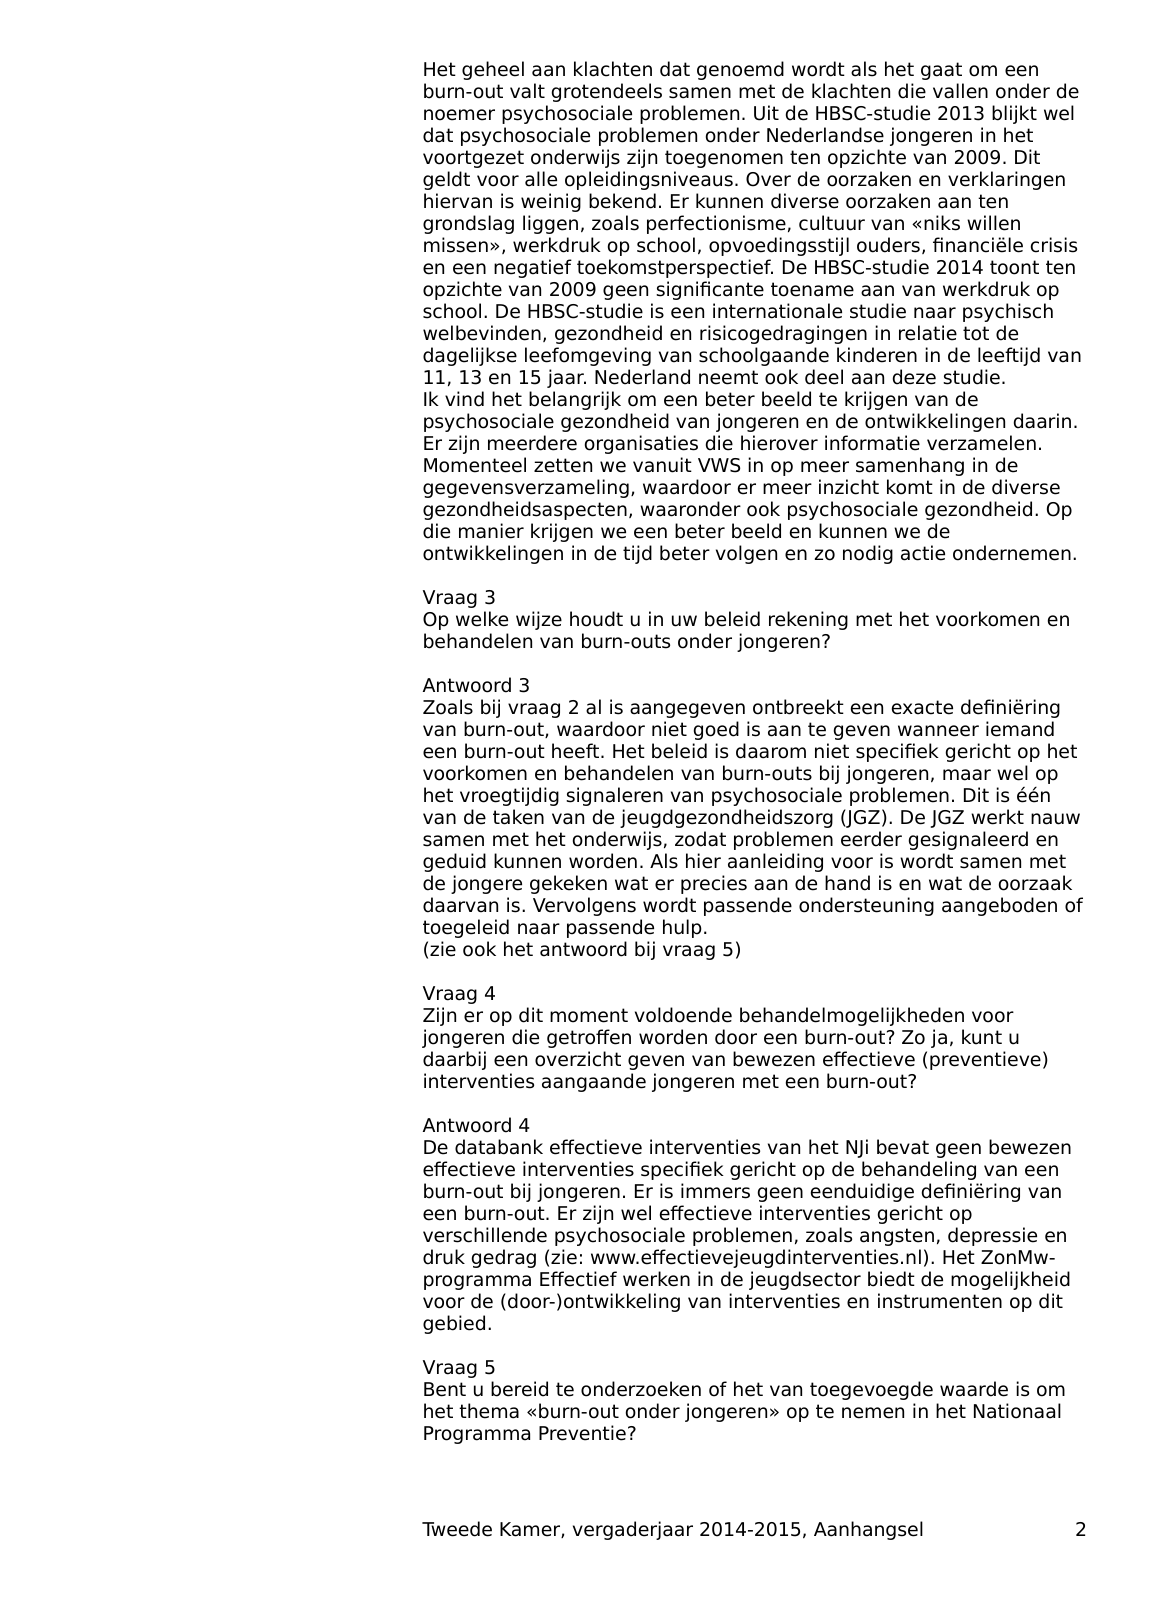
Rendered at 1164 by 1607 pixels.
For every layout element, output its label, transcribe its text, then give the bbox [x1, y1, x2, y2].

text Vraag 5 [422, 1357, 1087, 1379]
text Ik vind het belangrijk om een beter beeld te krijgen van de psychosociale gezondheid van jongeren en de ontwikkelingen daarin. Er zijn meerdere organisaties die hierover informatie verzamelen. Momenteel zetten we vanuit VWS in op meer samenhang in de gegevensverzameling, waardoor er meer inzicht komt in de diverse gezondheidsaspecten, waaronder ook psychosociale gezondheid. Op die manier krijgen we een beter beeld en kunnen we de ontwikkelingen in de tijd beter volgen en zo nodig actie ondernemen. [422, 389, 1087, 564]
text De databank effectieve interventies van het NJi bevat geen bewezen effectieve interventies specifiek gericht op de behandeling van een burn-out bij jongeren. Er is immers geen eenduidige definiëring van een burn-out. Er zijn wel effectieve interventies gericht op verschillende psychosociale problemen, zoals angsten, depressie en druk gedrag (zie: www.effectievejeugdinterventies.nl). Het ZonMw-programma Effectief werken in de jeugdsector biedt de mogelijkheid voor de (door-)ontwikkeling van interventies en instrumenten op dit gebied. [422, 1137, 1087, 1335]
text Antwoord 3 [422, 675, 1087, 697]
text Op welke wijze houdt u in uw beleid rekening met het voorkomen en behandelen van burn-outs onder jongeren? [422, 609, 1087, 653]
text Antwoord 4 [422, 1115, 1087, 1137]
text Zijn er op dit moment voldoende behandelmogelijkheden voor jongeren die getroffen worden door een burn-out? Zo ja, kunt u daarbij een overzicht geven van bewezen effectieve (preventieve) interventies aangaande jongeren met een burn-out? [422, 1005, 1087, 1093]
text Vraag 4 [422, 983, 1087, 1005]
text Vraag 3 [422, 587, 1087, 609]
text Zoals bij vraag 2 al is aangegeven ontbreekt een exacte definiëring van burn-out, waardoor niet goed is aan te geven wanneer iemand een burn-out heeft. Het beleid is daarom niet specifiek gericht op het voorkomen en behandelen van burn-outs bij jongeren, maar wel op het vroegtijdig signaleren van psychosociale problemen. Dit is één van de taken van de jeugdgezondheidszorg (JGZ). De JGZ werkt nauw samen met het onderwijs, zodat problemen eerder gesignaleerd en geduid kunnen worden. Als hier aanleiding voor is wordt samen met de jongere gekeken wat er precies aan de hand is en wat de oorzaak daarvan is. Vervolgens wordt passende ondersteuning aangeboden of toegeleid naar passende hulp. [422, 697, 1087, 939]
text (zie ook het antwoord bij vraag 5) [422, 939, 1087, 961]
text Bent u bereid te onderzoeken of het van toegevoegde waarde is om het thema «burn-out onder jongeren» op te nemen in het Nationaal Programma Preventie? [422, 1379, 1087, 1445]
text Het geheel aan klachten dat genoemd wordt als het gaat om een burn-out valt grotendeels samen met de klachten die vallen onder de noemer psychosociale problemen. Uit de HBSC-studie 2013 blijkt wel dat psychosociale problemen onder Nederlandse jongeren in het voortgezet onderwijs zijn toegenomen ten opzichte van 2009. Dit geldt voor alle opleidingsniveaus. Over de oorzaken en verklaringen hiervan is weinig bekend. Er kunnen diverse oorzaken aan ten grondslag liggen, zoals perfectionisme, cultuur van «niks willen missen», werkdruk op school, opvoedingsstijl ouders, financiële crisis en een negatief toekomstperspectief. De HBSC-studie 2014 toont ten opzichte van 2009 geen significante toename aan van werkdruk op school. De HBSC-studie is een internationale studie naar psychisch welbevinden, gezondheid en risicogedragingen in relatie tot de dagelijkse leefomgeving van schoolgaande kinderen in de leeftijd van 11, 13 en 15 jaar. Nederland neemt ook deel aan deze studie. [422, 59, 1087, 389]
